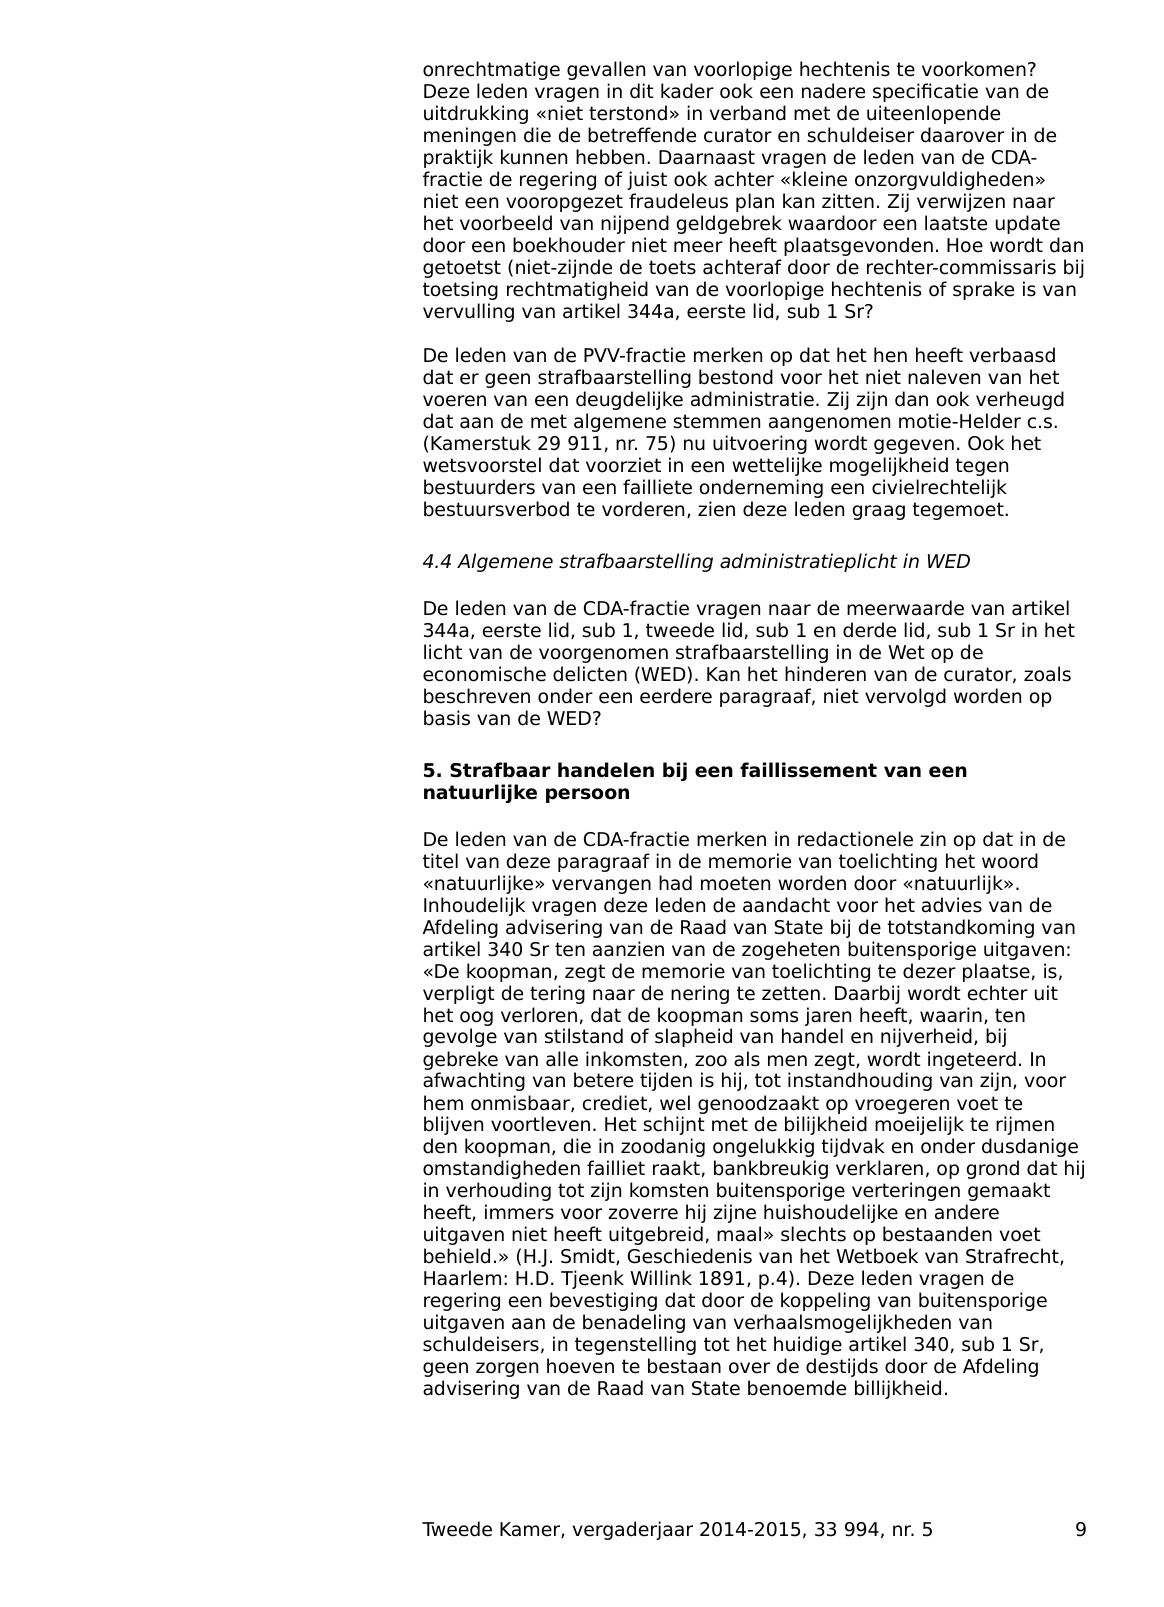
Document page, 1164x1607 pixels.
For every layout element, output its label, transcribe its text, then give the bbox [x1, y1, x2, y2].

text De leden van de PVV-fractie merken op dat het hen heeft verbaasd dat er geen strafbaarstelling bestond voor het niet naleven van het voeren van een deugdelijke administratie. Zij zijn dan ook verheugd dat aan de met algemene stemmen aangenomen motie-Helder c.s. (Kamerstuk 29 911, nr. 75) nu uitvoering wordt gegeven. Ook het wetsvoorstel dat voorziet in een wettelijke mogelijkheid tegen bestuurders van een failliete onderneming een civielrechtelijk bestuursverbod te vorderen, zien deze leden graag tegemoet. [422, 345, 1087, 521]
subtitle 5. Strafbaar handelen bij een faillissement van een natuurlijke persoon [422, 760, 1087, 804]
text De leden van de CDA-fractie vragen naar de meerwaarde van artikel 344a, eerste lid, sub 1, tweede lid, sub 1 en derde lid, sub 1 Sr in het licht van de voorgenomen strafbaarstelling in de Wet op de economische delicten (WED). Kan het hinderen van de curator, zoals beschreven onder een eerdere paragraaf, niet vervolgd worden op basis van de WED? [422, 598, 1087, 730]
subtitle 4.4 Algemene strafbaarstelling administratieplicht in WED [422, 551, 1087, 573]
text De leden van de CDA-fractie merken in redactionele zin op dat in de titel van deze paragraaf in de memorie van toelichting het woord «natuurlijke» vervangen had moeten worden door «natuurlijk». Inhoudelijk vragen deze leden de aandacht voor het advies van de Afdeling advisering van de Raad van State bij de totstandkoming van artikel 340 Sr ten aanzien van de zogeheten buitensporige uitgaven: «De koopman, zegt de memorie van toelichting te dezer plaatse, is, verpligt de tering naar de nering te zetten. Daarbij wordt echter uit het oog verloren, dat de koopman soms jaren heeft, waarin, ten gevolge van stilstand of slapheid van handel en nijverheid, bij gebreke van alle inkomsten, zoo als men zegt, wordt ingeteerd. In afwachting van betere tijden is hij, tot instandhouding van zijn, voor hem onmisbaar, crediet, wel genoodzaakt op vroegeren voet te blijven voortleven. Het schijnt met de bilijkheid moeijelijk te rijmen den koopman, die in zoodanig ongelukkig tijdvak en onder dusdanige omstandigheden failliet raakt, bankbreukig verklaren, op grond dat hij in verhouding tot zijn komsten buitensporige verteringen gemaakt heeft, immers voor zoverre hij zijne huishoudelijke en andere uitgaven niet heeft uitgebreid, maal» slechts op bestaanden voet behield.» (H.J. Smidt, Geschiedenis van het Wetboek van Strafrecht, Haarlem: H.D. Tjeenk Willink 1891, p.4). Deze leden vragen de regering een bevestiging dat door de koppeling van buitensporige uitgaven aan de benadeling van verhaalsmogelijkheden van schuldeisers, in tegenstelling tot het huidige artikel 340, sub 1 Sr, geen zorgen hoeven te bestaan over de destijds door de Afdeling advisering van de Raad van State benoemde billijkheid. [422, 829, 1087, 1400]
text onrechtmatige gevallen van voorlopige hechtenis te voorkomen? Deze leden vragen in dit kader ook een nadere specificatie van de uitdrukking «niet terstond» in verband met de uiteenlopende meningen die de betreffende curator en schuldeiser daarover in de praktijk kunnen hebben. Daarnaast vragen de leden van de CDA-fractie de regering of juist ook achter «kleine onzorgvuldigheden» niet een vooropgezet fraudeleus plan kan zitten. Zij verwijzen naar het voorbeeld van nijpend geldgebrek waardoor een laatste update door een boekhouder niet meer heeft plaatsgevonden. Hoe wordt dan getoetst (niet-zijnde de toets achteraf door de rechter-commissaris bij toetsing rechtmatigheid van de voorlopige hechtenis of sprake is van vervulling van artikel 344a, eerste lid, sub 1 Sr? [422, 59, 1087, 323]
